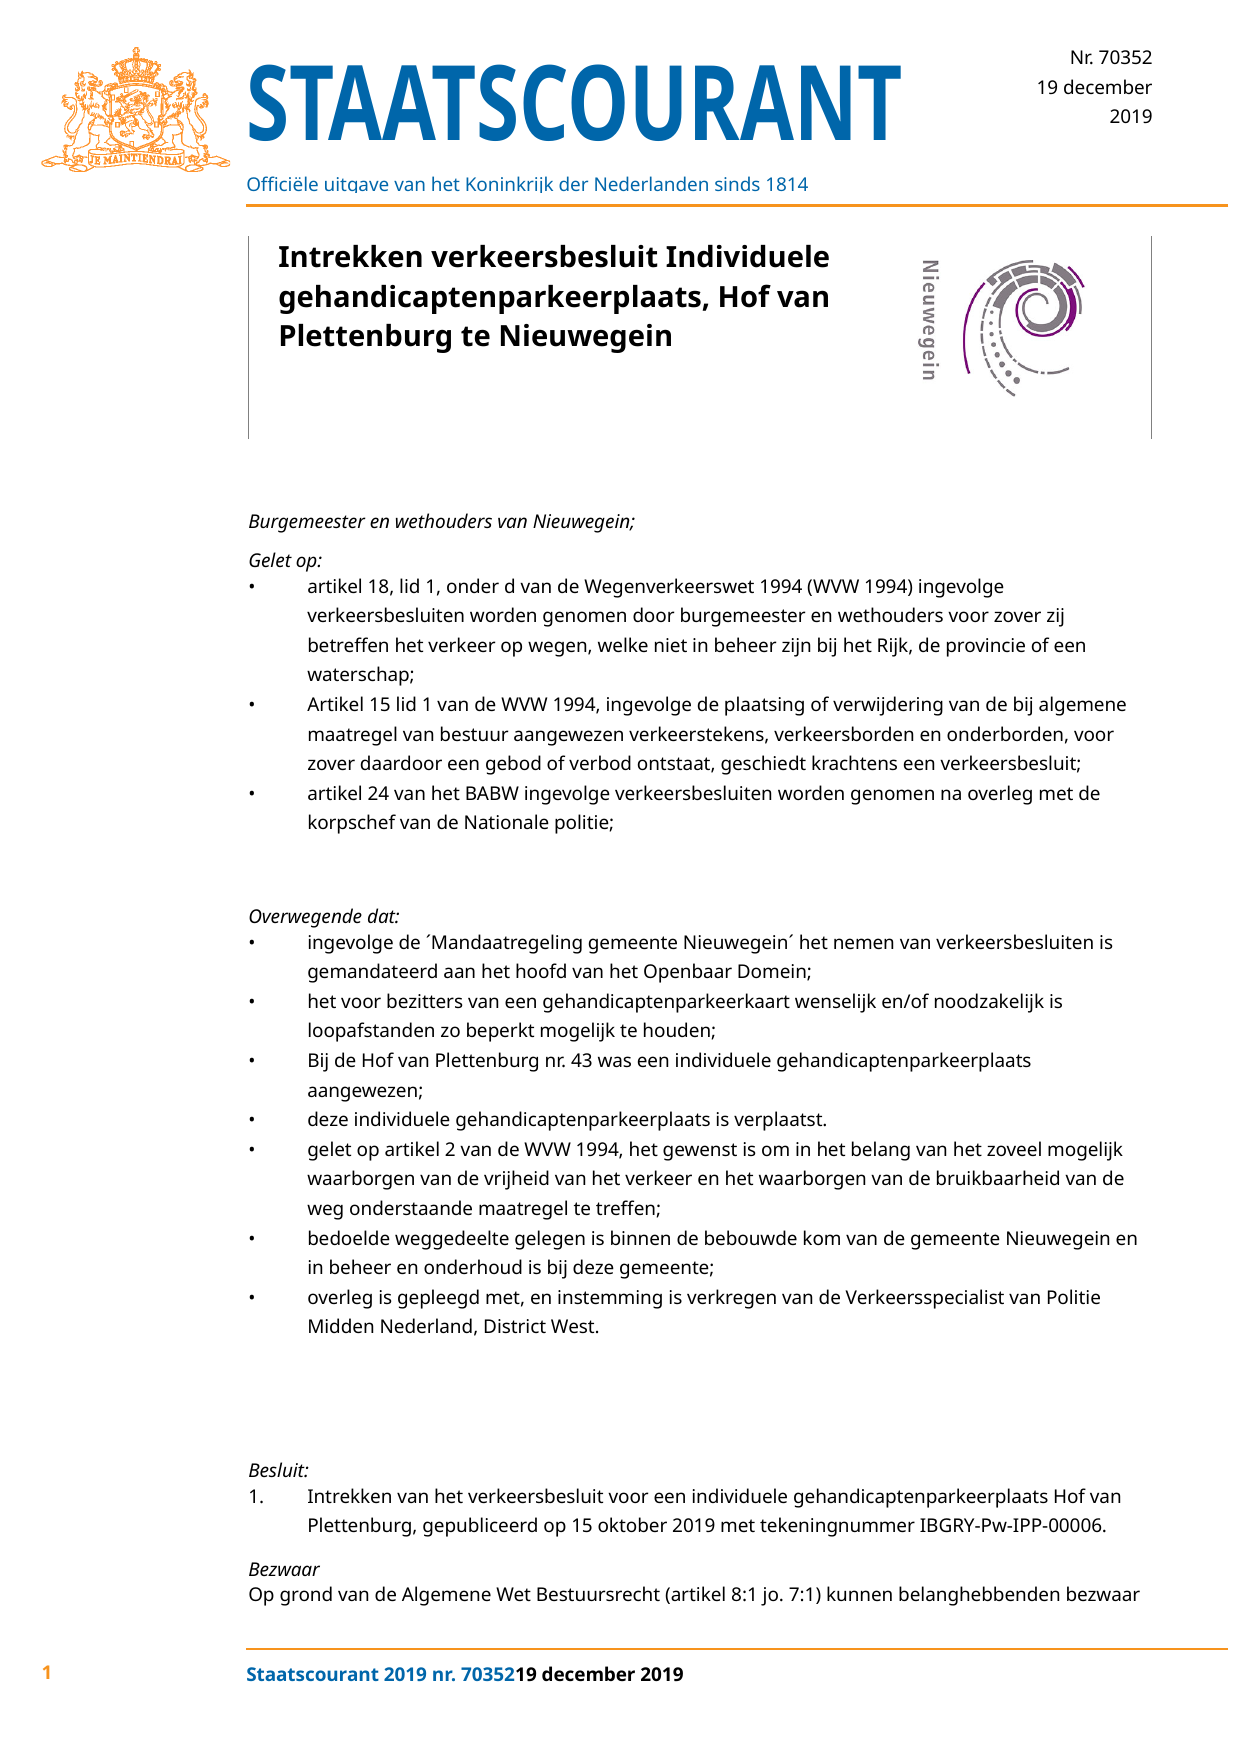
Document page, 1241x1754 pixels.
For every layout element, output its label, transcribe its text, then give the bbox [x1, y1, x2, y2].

table_header [1090, 236, 1151, 413]
picture [41, 47, 231, 172]
text Besluit: [248, 1457, 1152, 1483]
list Intrekken van het verkeersbesluit voor een individuele gehandicaptenparkeerplaats Hof van Plettenburg, gepubliceerd op 15 oktober 2019 met tekeningnummer IBGRY-Pw-IPP-00006. [248, 1483, 1152, 1538]
list overleg is gepleegd met, en instemming is verkregen van de Verkeersspecialist van Politie Midden Nederland, District West. [248, 1284, 1152, 1339]
list bedoelde weggedeelte gelegen is binnen de bebouwde kom van de gemeente Nieuwegein en in beheer en onderhoud is bij deze gemeente; [248, 1225, 1152, 1280]
text Burgemeester en wethouders van Nieuwegein; [248, 508, 1152, 534]
list artikel 24 van het BABW ingevolge verkeersbesluiten worden genomen na overleg met de korpschef van de Nationale politie; [248, 780, 1152, 835]
list het voor bezitters van een gehandicaptenparkeerkaart wenselijk en/of noodzakelijk is loopafstanden zo beperkt mogelijk te houden; [248, 988, 1152, 1043]
table_header Intrekken verkeersbesluit Individuele gehandicaptenparkeerplaats, Hof van Plettenburg te Nieuwegein [249, 236, 850, 439]
text Overwegende dat: [248, 903, 1152, 929]
text Gelet op: [248, 547, 1152, 573]
list Bij de Hof van Plettenburg nr. 43 was een individuele gehandicaptenparkeerplaats aangewezen; [248, 1047, 1152, 1102]
list artikel 18, lid 1, onder d van de Wegenverkeerswet 1994 (WVW 1994) ingevolge verkeersbesluiten worden genomen door burgemeester en wethouders voor zover zij betreffen het verkeer op wegen, welke niet in beheer zijn bij het Rijk, de provincie of een waterschap; [248, 573, 1152, 687]
list gelet op artikel 2 van de WVW 1994, het gewenst is om in het belang van het zoveel mogelijk waarborgen van de vrijheid van het verkeer en het waarborgen van de bruikbaarheid van de weg onderstaande maatregel te treffen; [248, 1136, 1152, 1221]
list Artikel 15 lid 1 van de WVW 1994, ingevolge de plaatsing of verwijdering van de bij algemene maatregel van bestuur aangewezen verkeerstekens, verkeersborden en onderborden, voor zover daardoor een gebod of verbod ontstaat, geschiedt krachtens een verkeersbesluit; [248, 691, 1152, 776]
table_header [850, 236, 912, 413]
text Op grond van de Algemene Wet Bestuursrecht (artikel 8:1 jo. 7:1) kunnen belanghebbenden bezwaar [248, 1582, 1152, 1607]
table_header [850, 414, 1151, 439]
list deze individuele gehandicaptenparkeerplaats is verplaatst. [248, 1106, 1152, 1132]
list ingevolge de ´Mandaatregeling gemeente Nieuwegein´ het nemen van verkeersbesluiten is gemandateerd aan het hoofd van het Openbaar Domein; [248, 929, 1152, 984]
picture [912, 236, 1090, 414]
text Bezwaar [248, 1556, 1152, 1582]
